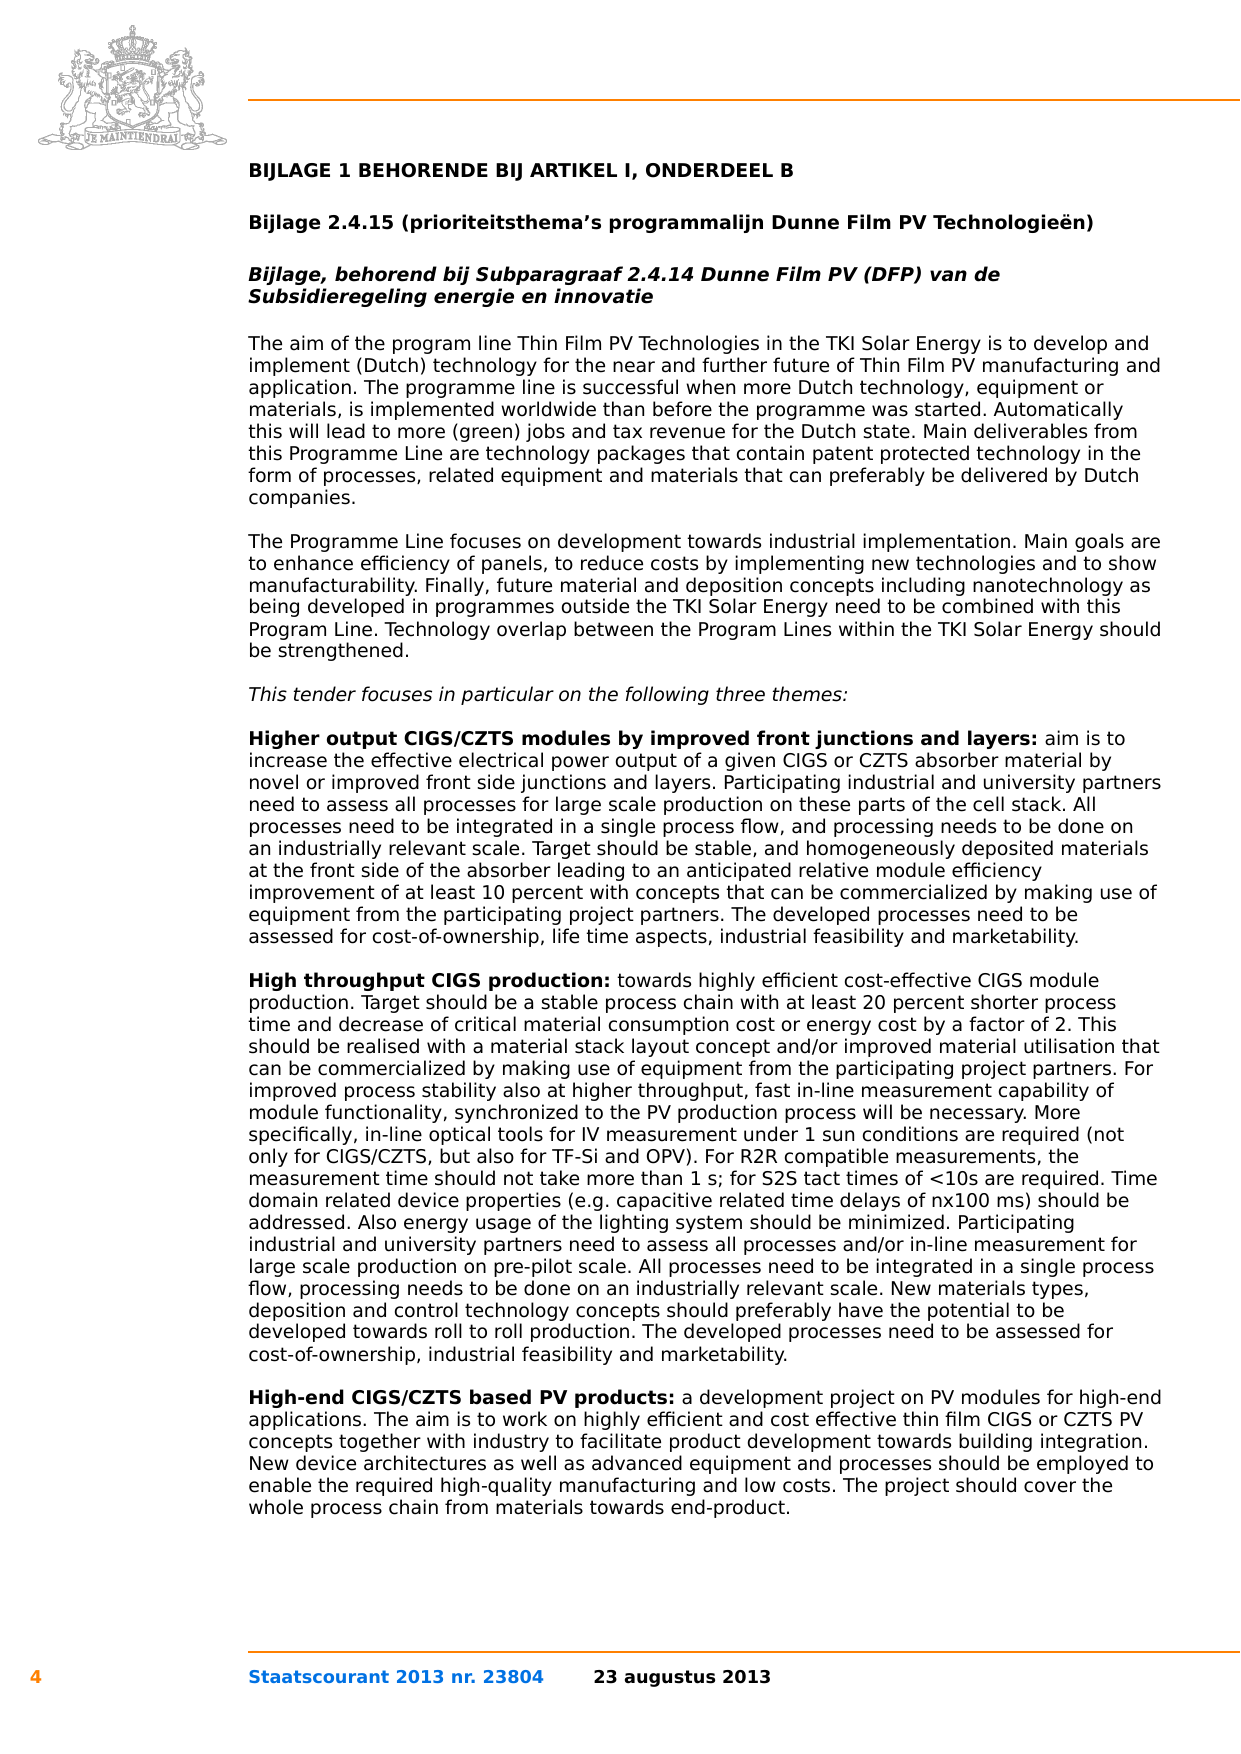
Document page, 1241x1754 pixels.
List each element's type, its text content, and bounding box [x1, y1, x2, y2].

subtitle Bijlage, behorend bij Subparagraaf 2.4.14 Dunne Film PV (DFP) van de Subsidieregeling energie en innovatie [248, 264, 1163, 308]
text This tender focuses in particular on the following three themes: [248, 684, 1163, 706]
text The Programme Line focuses on development towards industrial implementation. Main goals are to enhance efficiency of panels, to reduce costs by implementing new technologies and to show manufacturability. Finally, future material and deposition concepts including nanotechnology as being developed in programmes outside the TKI Solar Energy need to be combined with this Program Line. Technology overlap between the Program Lines within the TKI Solar Energy should be strengthened. [248, 531, 1163, 662]
text High throughput CIGS production: towards highly efficient cost-effective CIGS module production. Target should be a stable process chain with at least 20 percent shorter process time and decrease of critical material consumption cost or energy cost by a factor of 2. This should be realised with a material stack layout concept and/or improved material utilisation that can be commercialized by making use of equipment from the participating project partners. For improved process stability also at higher throughput, fast in-line measurement capability of module functionality, synchronized to the PV production process will be necessary. More specifically, in-line optical tools for IV measurement under 1 sun conditions are required (not only for CIGS/CZTS, but also for TF-Si and OPV). For R2R compatible measurements, the measurement time should not take more than 1 s; for S2S tact times of <10s are required. Time domain related device properties (e.g. capacitive related time delays of nx100 ms) should be addressed. Also energy usage of the lighting system should be minimized. Participating industrial and university partners need to assess all processes and/or in-line measurement for large scale production on pre-pilot scale. All processes need to be integrated in a single process flow, processing needs to be done on an industrially relevant scale. New materials types, deposition and control technology concepts should preferably have the potential to be developed towards roll to roll production. The developed processes need to be assessed for cost-of-ownership, industrial feasibility and marketability. [248, 970, 1163, 1365]
text Higher output CIGS/CZTS modules by improved front junctions and layers: aim is to increase the effective electrical power output of a given CIGS or CZTS absorber material by novel or improved front side junctions and layers. Participating industrial and university partners need to assess all processes for large scale production on these parts of the cell stack. All processes need to be integrated in a single process flow, and processing needs to be done on an industrially relevant scale. Target should be stable, and homogeneously deposited materials at the front side of the absorber leading to an anticipated relative module efficiency improvement of at least 10 percent with concepts that can be commercialized by making use of equipment from the participating project partners. The developed processes need to be assessed for cost-of-ownership, life time aspects, industrial feasibility and marketability. [248, 728, 1163, 948]
subtitle BIJLAGE 1 BEHORENDE BIJ ARTIKEL I, ONDERDEEL B [248, 160, 1163, 182]
text High-end CIGS/CZTS based PV products: a development project on PV modules for high-end applications. The aim is to work on highly efficient and cost effective thin film CIGS or CZTS PV concepts together with industry to facilitate product development towards building integration. New device architectures as well as advanced equipment and processes should be employed to enable the required high-quality manufacturing and low costs. The project should cover the whole process chain from materials towards end-product. [248, 1387, 1163, 1519]
subtitle Bijlage 2.4.15 (prioriteitsthema’s programmalijn Dunne Film PV Technologieën) [248, 212, 1163, 234]
picture [38, 25, 227, 150]
text The aim of the program line Thin Film PV Technologies in the TKI Solar Energy is to develop and implement (Dutch) technology for the near and further future of Thin Film PV manufacturing and application. The programme line is successful when more Dutch technology, equipment or materials, is implemented worldwide than before the programme was started. Automatically this will lead to more (green) jobs and tax revenue for the Dutch state. Main deliverables from this Programme Line are technology packages that contain patent protected technology in the form of processes, related equipment and materials that can preferably be delivered by Dutch companies. [248, 333, 1163, 509]
